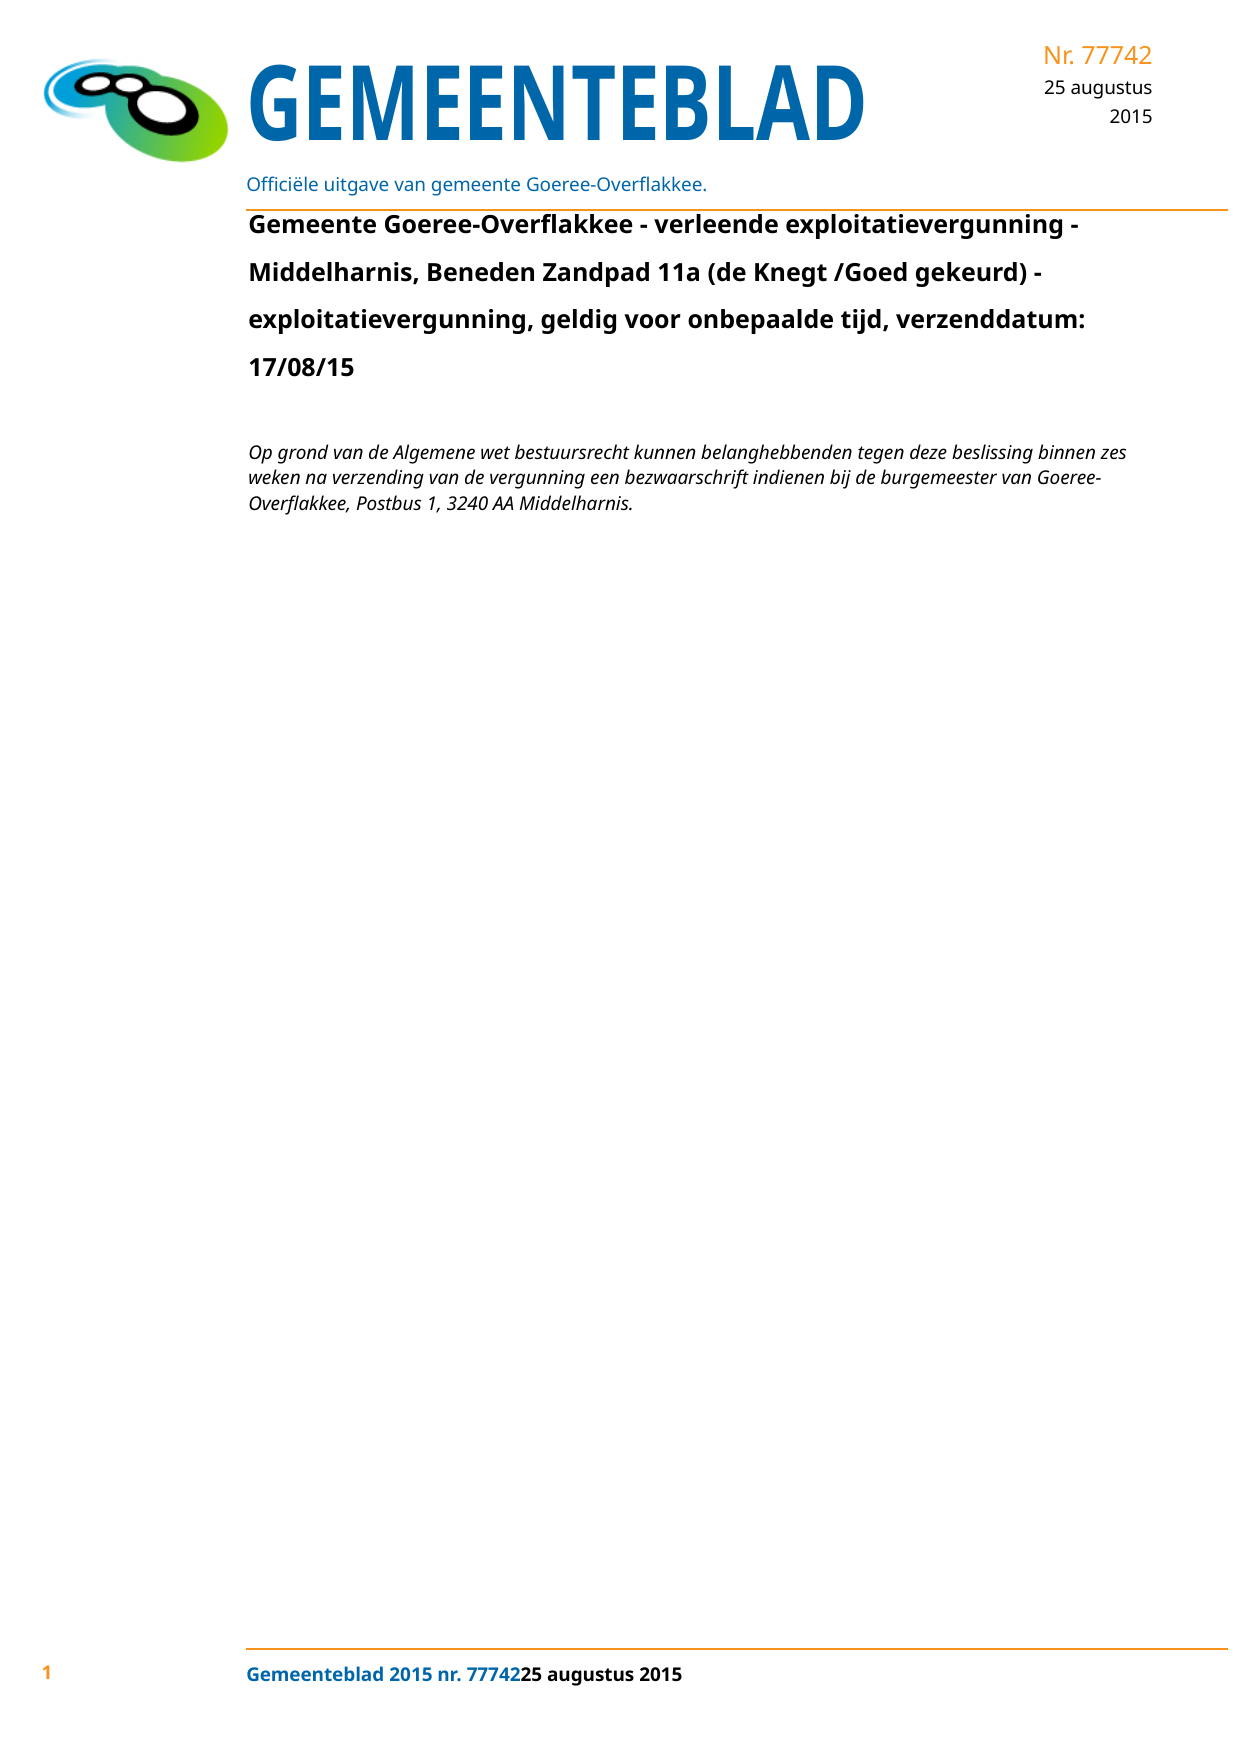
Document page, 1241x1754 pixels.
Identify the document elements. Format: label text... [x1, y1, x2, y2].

picture [41, 47, 231, 172]
text Gemeente Goeree-Overflakkee - verleende exploitatievergunning - Middelharnis, Beneden Zandpad 11a (de Knegt /Goed gekeurd) - exploitatievergunning, geldig voor onbepaalde tijd, verzenddatum: 17/08/15 [248, 211, 1152, 384]
text Op grond van de Algemene wet bestuursrecht kunnen belanghebbenden tegen deze beslissing binnen zes weken na verzending van de vergunning een bezwaarschrift indienen bij de burgemeester van Goeree-Overflakkee, Postbus 1, 3240 AA Middelharnis. [248, 439, 1152, 516]
